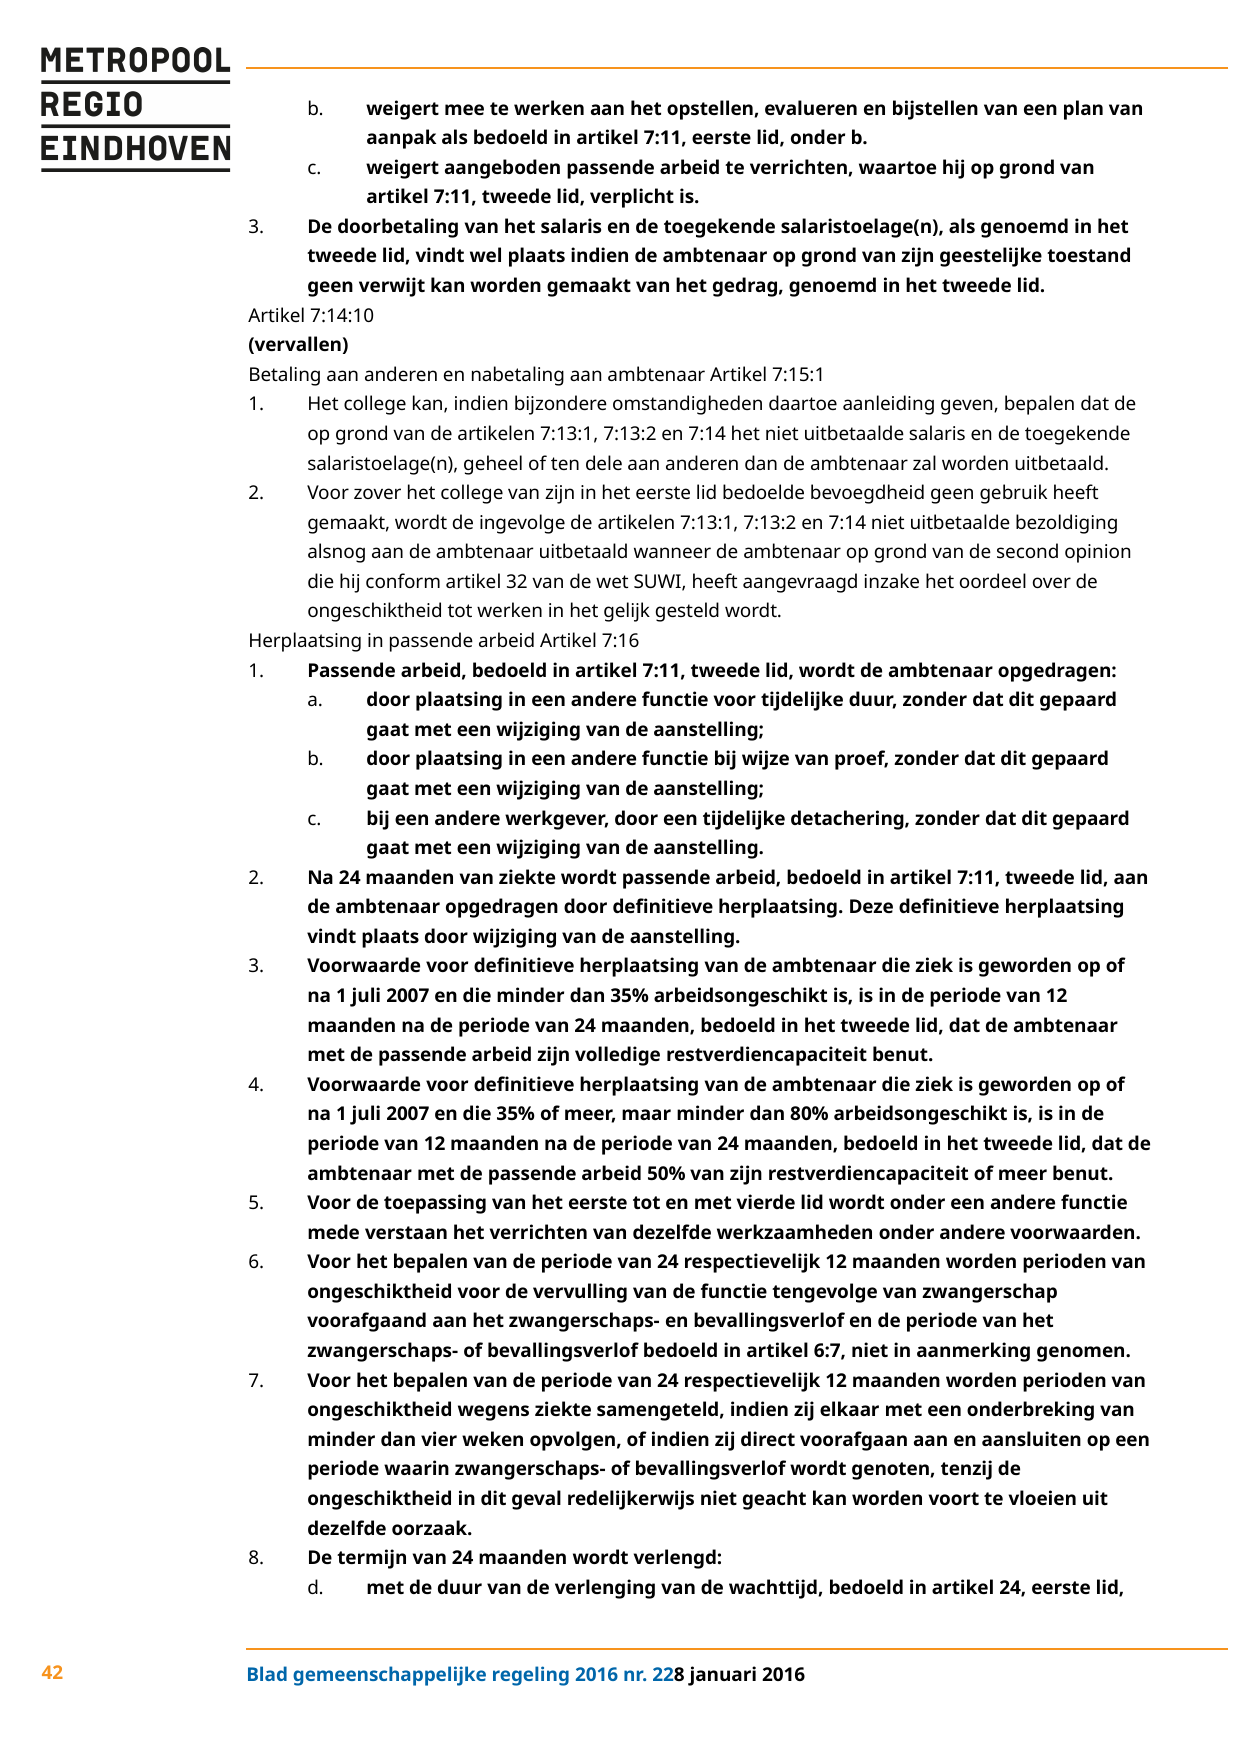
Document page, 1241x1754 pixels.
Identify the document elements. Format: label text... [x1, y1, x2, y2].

text Herplaatsing in passende arbeid Artikel 7:16 [248, 627, 1152, 653]
text Betaling aan anderen en nabetaling aan ambtenaar Artikel 7:15:1 [248, 361, 1152, 387]
list Voor het bepalen van de periode van 24 respectievelijk 12 maanden worden perioden van ongeschiktheid wegens ziekte samengeteld, indien zij elkaar met een onderbreking van minder dan vier weken opvolgen, of indien zij direct voorafgaan aan en aansluiten op een periode waarin zwangerschaps- of bevallingsverlof wordt genoten, tenzij de ongeschiktheid in dit geval redelijkerwijs niet geacht kan worden voort te vloeien uit dezelfde oorzaak. [248, 1367, 1152, 1541]
list Voor zover het college van zijn in het eerste lid bedoelde bevoegdheid geen gebruik heeft gemaakt, wordt de ingevolge de artikelen 7:13:1, 7:13:2 en 7:14 niet uitbetaalde bezoldiging alsnog aan de ambtenaar uitbetaald wanneer de ambtenaar op grond van de second opinion die hij conform artikel 32 van de wet SUWI, heeft aangevraagd inzake het oordeel over de ongeschiktheid tot werken in het gelijk gesteld wordt. [248, 479, 1152, 623]
list weigert mee te werken aan het opstellen, evalueren en bijstellen van een plan van aanpak als bedoeld in artikel 7:11, eerste lid, onder b. [307, 95, 1152, 150]
list Voor het bepalen van de periode van 24 respectievelijk 12 maanden worden perioden van ongeschiktheid voor de vervulling van de functie tengevolge van zwangerschap voorafgaand aan het zwangerschaps- en bevallingsverlof en de periode van het zwangerschaps- of bevallingsverlof bedoeld in artikel 6:7, niet in aanmerking genomen. [248, 1248, 1152, 1363]
picture [41, 47, 231, 172]
text (vervallen) [248, 331, 1152, 357]
list Voorwaarde voor definitieve herplaatsing van de ambtenaar die ziek is geworden op of na 1 juli 2007 en die minder dan 35% arbeidsongeschikt is, is in de periode van 12 maanden na de periode van 24 maanden, bedoeld in het tweede lid, dat de ambtenaar met de passende arbeid zijn volledige restverdiencapaciteit benut. [248, 953, 1152, 1067]
list door plaatsing in een andere functie bij wijze van proef, zonder dat dit gepaard gaat met een wijziging van de aanstelling; [307, 746, 1152, 801]
list Na 24 maanden van ziekte wordt passende arbeid, bedoeld in artikel 7:11, tweede lid, aan de ambtenaar opgedragen door definitieve herplaatsing. Deze definitieve herplaatsing vindt plaats door wijziging van de aanstelling. [248, 864, 1152, 949]
list De termijn van 24 maanden wordt verlengd: [248, 1544, 1152, 1570]
list Het college kan, indien bijzondere omstandigheden daartoe aanleiding geven, bepalen dat de op grond van de artikelen 7:13:1, 7:13:2 en 7:14 het niet uitbetaalde salaris en de toegekende salaristoelage(n), geheel of ten dele aan anderen dan de ambtenaar zal worden uitbetaald. [248, 391, 1152, 476]
list Passende arbeid, bedoeld in artikel 7:11, tweede lid, wordt de ambtenaar opgedragen: [248, 657, 1152, 683]
list door plaatsing in een andere functie voor tijdelijke duur, zonder dat dit gepaard gaat met een wijziging van de aanstelling; [307, 686, 1152, 742]
list Voorwaarde voor definitieve herplaatsing van de ambtenaar die ziek is geworden op of na 1 juli 2007 en die 35% of meer, maar minder dan 80% arbeidsongeschikt is, is in de periode van 12 maanden na de periode van 24 maanden, bedoeld in het tweede lid, dat de ambtenaar met de passende arbeid 50% van zijn restverdiencapaciteit of meer benut. [248, 1071, 1152, 1186]
list De doorbetaling van het salaris en de toegekende salaristoelage(n), als genoemd in het tweede lid, vindt wel plaats indien de ambtenaar op grond van zijn geestelijke toestand geen verwijt kan worden gemaakt van het gedrag, genoemd in het tweede lid. [248, 213, 1152, 298]
list weigert aangeboden passende arbeid te verrichten, waartoe hij op grond van artikel 7:11, tweede lid, verplicht is. [307, 154, 1152, 209]
text Artikel 7:14:10 [248, 302, 1152, 328]
list Voor de toepassing van het eerste tot en met vierde lid wordt onder een andere functie mede verstaan het verrichten van dezelfde werkzaamheden onder andere voorwaarden. [248, 1189, 1152, 1245]
list met de duur van de verlenging van de wachttijd, bedoeld in artikel 24, eerste lid, [307, 1574, 1152, 1600]
list bij een andere werkgever, door een tijdelijke detachering, zonder dat dit gepaard gaat met een wijziging van de aanstelling. [307, 805, 1152, 860]
